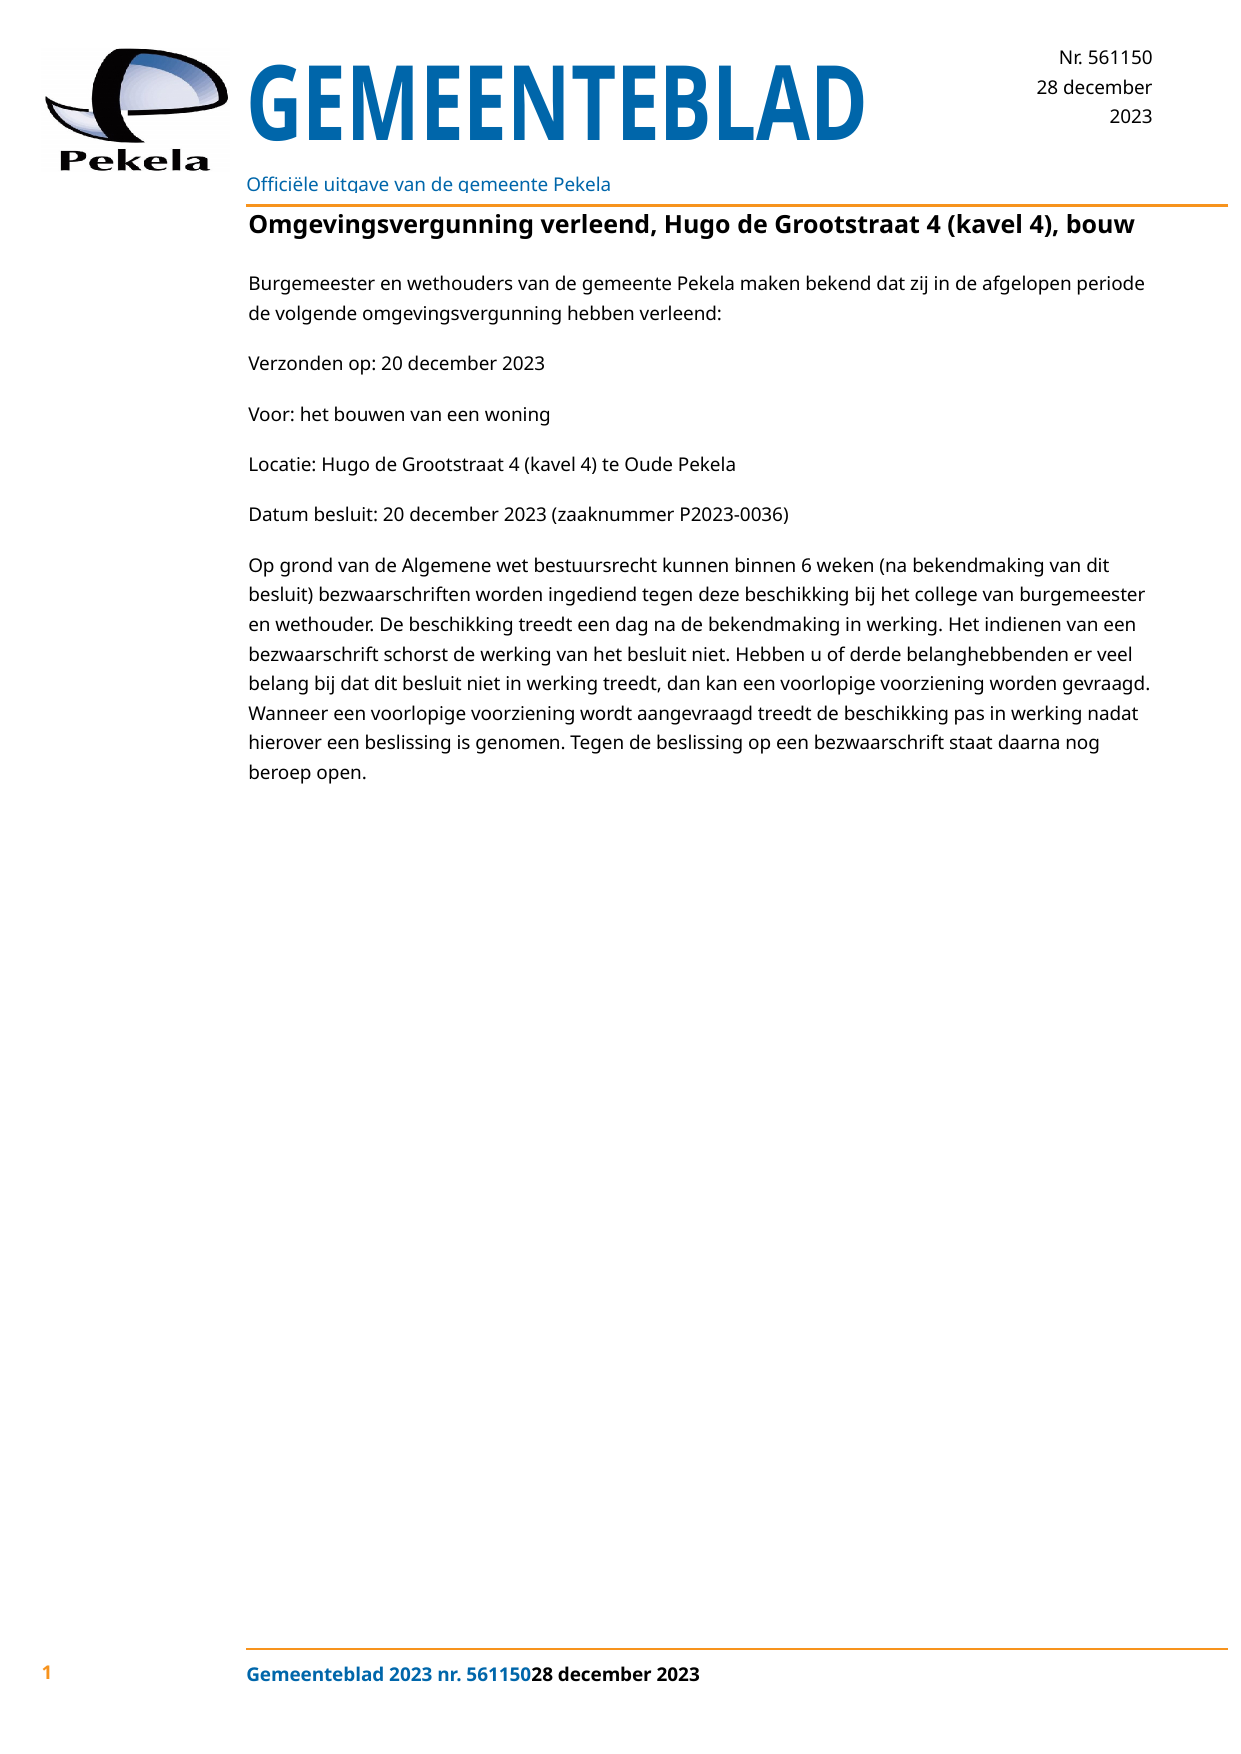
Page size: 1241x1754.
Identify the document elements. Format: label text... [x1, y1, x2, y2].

text Omgevingsvergunning verleend, Hugo de Grootstraat 4 (kavel 4), bouw [248, 207, 1152, 241]
text Locatie: Hugo de Grootstraat 4 (kavel 4) te Oude Pekela [248, 451, 1152, 477]
picture [41, 47, 231, 172]
text Voor: het bouwen van een woning [248, 401, 1152, 426]
text Verzonden op: 20 december 2023 [248, 350, 1152, 376]
text Burgemeester en wethouders van de gemeente Pekela maken bekend dat zij in de afgelopen periode de volgende omgevingsvergunning hebben verleend: [248, 270, 1152, 326]
text Op grond van de Algemene wet bestuursrecht kunnen binnen 6 weken (na bekendmaking van dit besluit) bezwaarschriften worden ingediend tegen deze beschikking bij het college van burgemeester en wethouder. De beschikking treedt een dag na de bekendmaking in werking. Het indienen van een bezwaarschrift schorst de werking van het besluit niet. Hebben u of derde belanghebbenden er veel belang bij dat dit besluit niet in werking treedt, dan kan een voorlopige voorziening worden gevraagd. Wanneer een voorlopige voorziening wordt aangevraagd treedt de beschikking pas in werking nadat hierover een beslissing is genomen. Tegen de beslissing op een bezwaarschrift staat daarna nog beroep open. [248, 552, 1152, 785]
text Datum besluit: 20 december 2023 (zaaknummer P2023-0036) [248, 502, 1152, 527]
